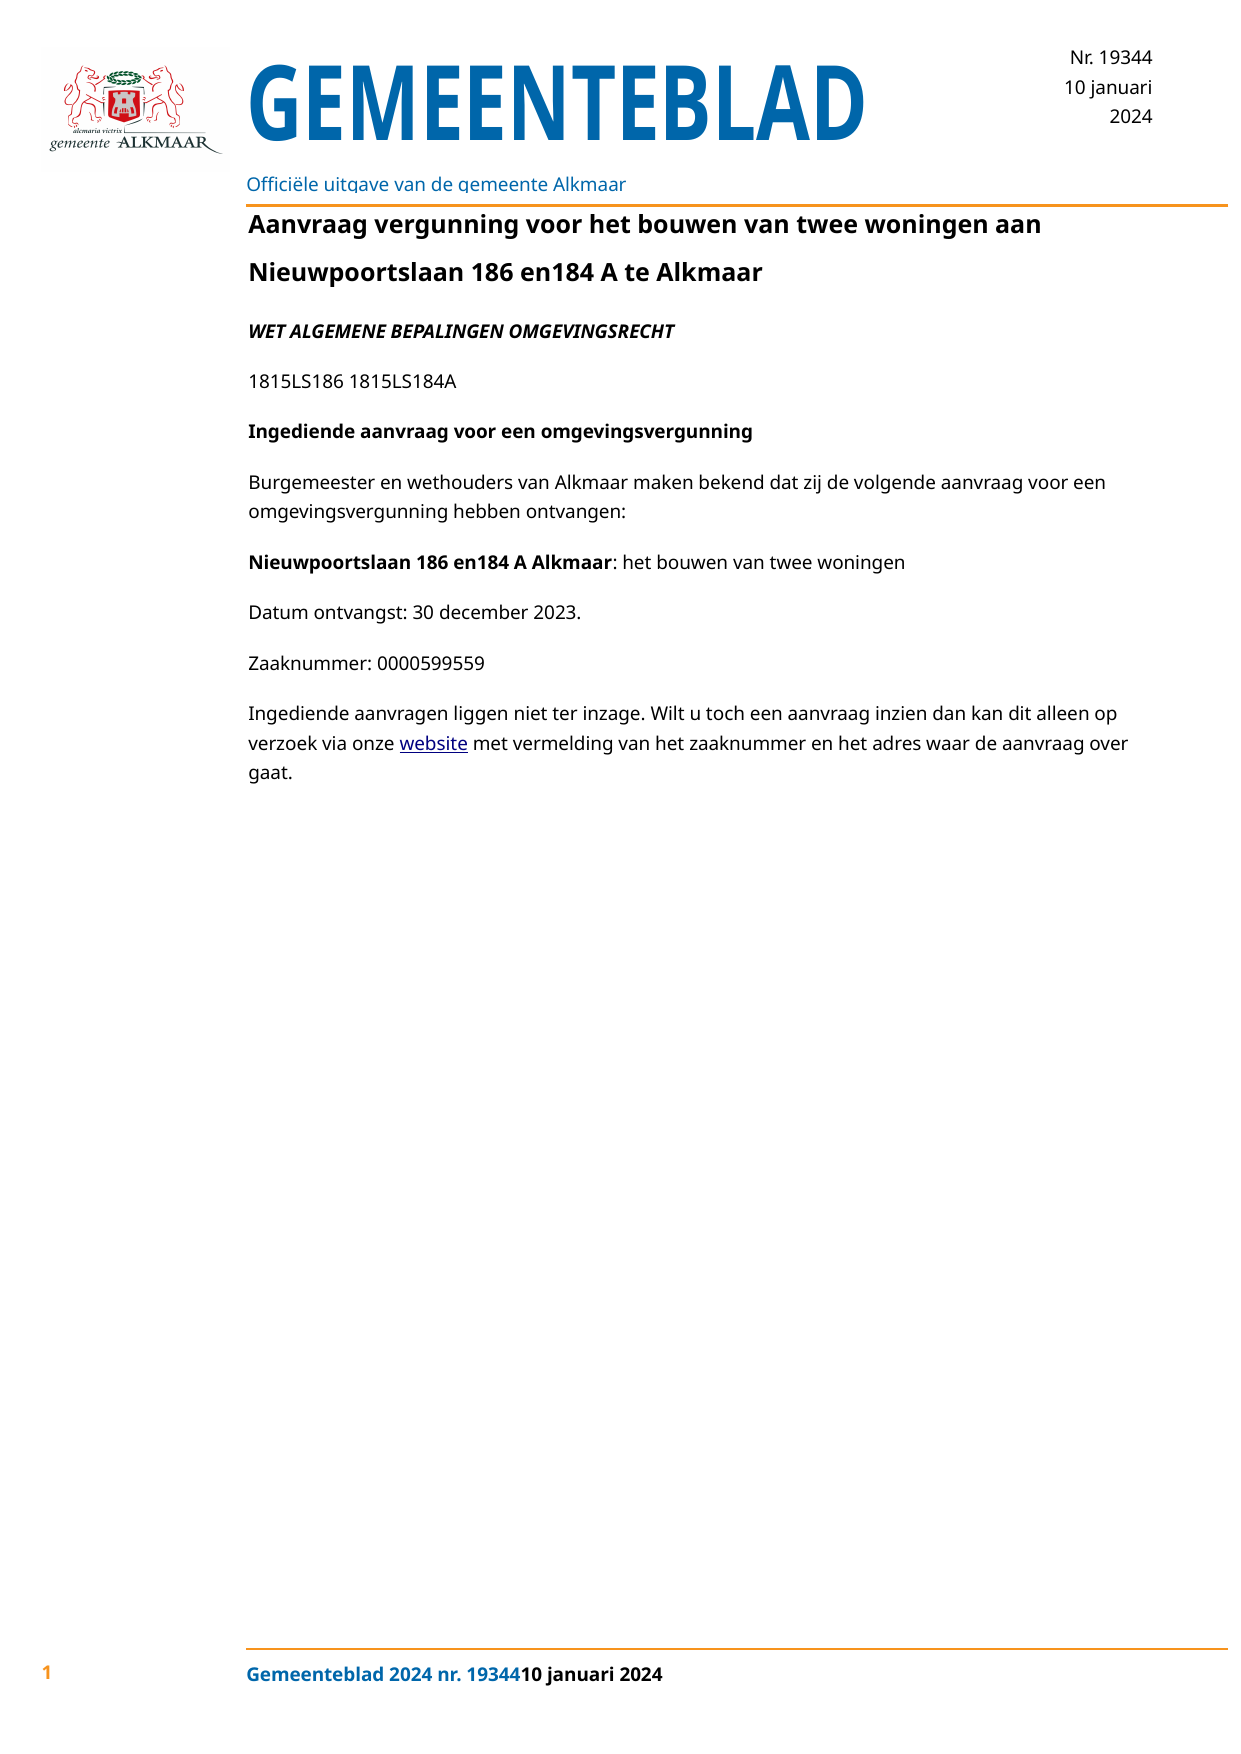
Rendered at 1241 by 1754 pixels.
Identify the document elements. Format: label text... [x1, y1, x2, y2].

text 1815LS186 1815LS184A [248, 368, 1152, 394]
text WET ALGEMENE BEPALINGEN OMGEVINGSRECHT [248, 318, 1152, 344]
picture [41, 47, 231, 172]
text Zaaknummer: 0000599559 [248, 650, 1152, 676]
text Burgemeester en wethouders van Alkmaar maken bekend dat zij de volgende aanvraag voor een omgevingsvergunning hebben ontvangen: [248, 469, 1152, 524]
text Ingediende aanvraag voor een omgevingsvergunning [248, 419, 1152, 444]
text Ingediende aanvragen liggen niet ter inzage. Wilt u toch een aanvraag inzien dan kan dit alleen op verzoek via onze website met vermelding van het zaaknummer en het adres waar de aanvraag over gaat. [248, 700, 1152, 785]
text Aanvraag vergunning voor het bouwen van twee woningen aan Nieuwpoortslaan 186 en184 A te Alkmaar [248, 207, 1152, 288]
text Nieuwpoortslaan 186 en184 A Alkmaar: het bouwen van twee woningen [248, 549, 1152, 575]
text Datum ontvangst: 30 december 2023. [248, 599, 1152, 625]
